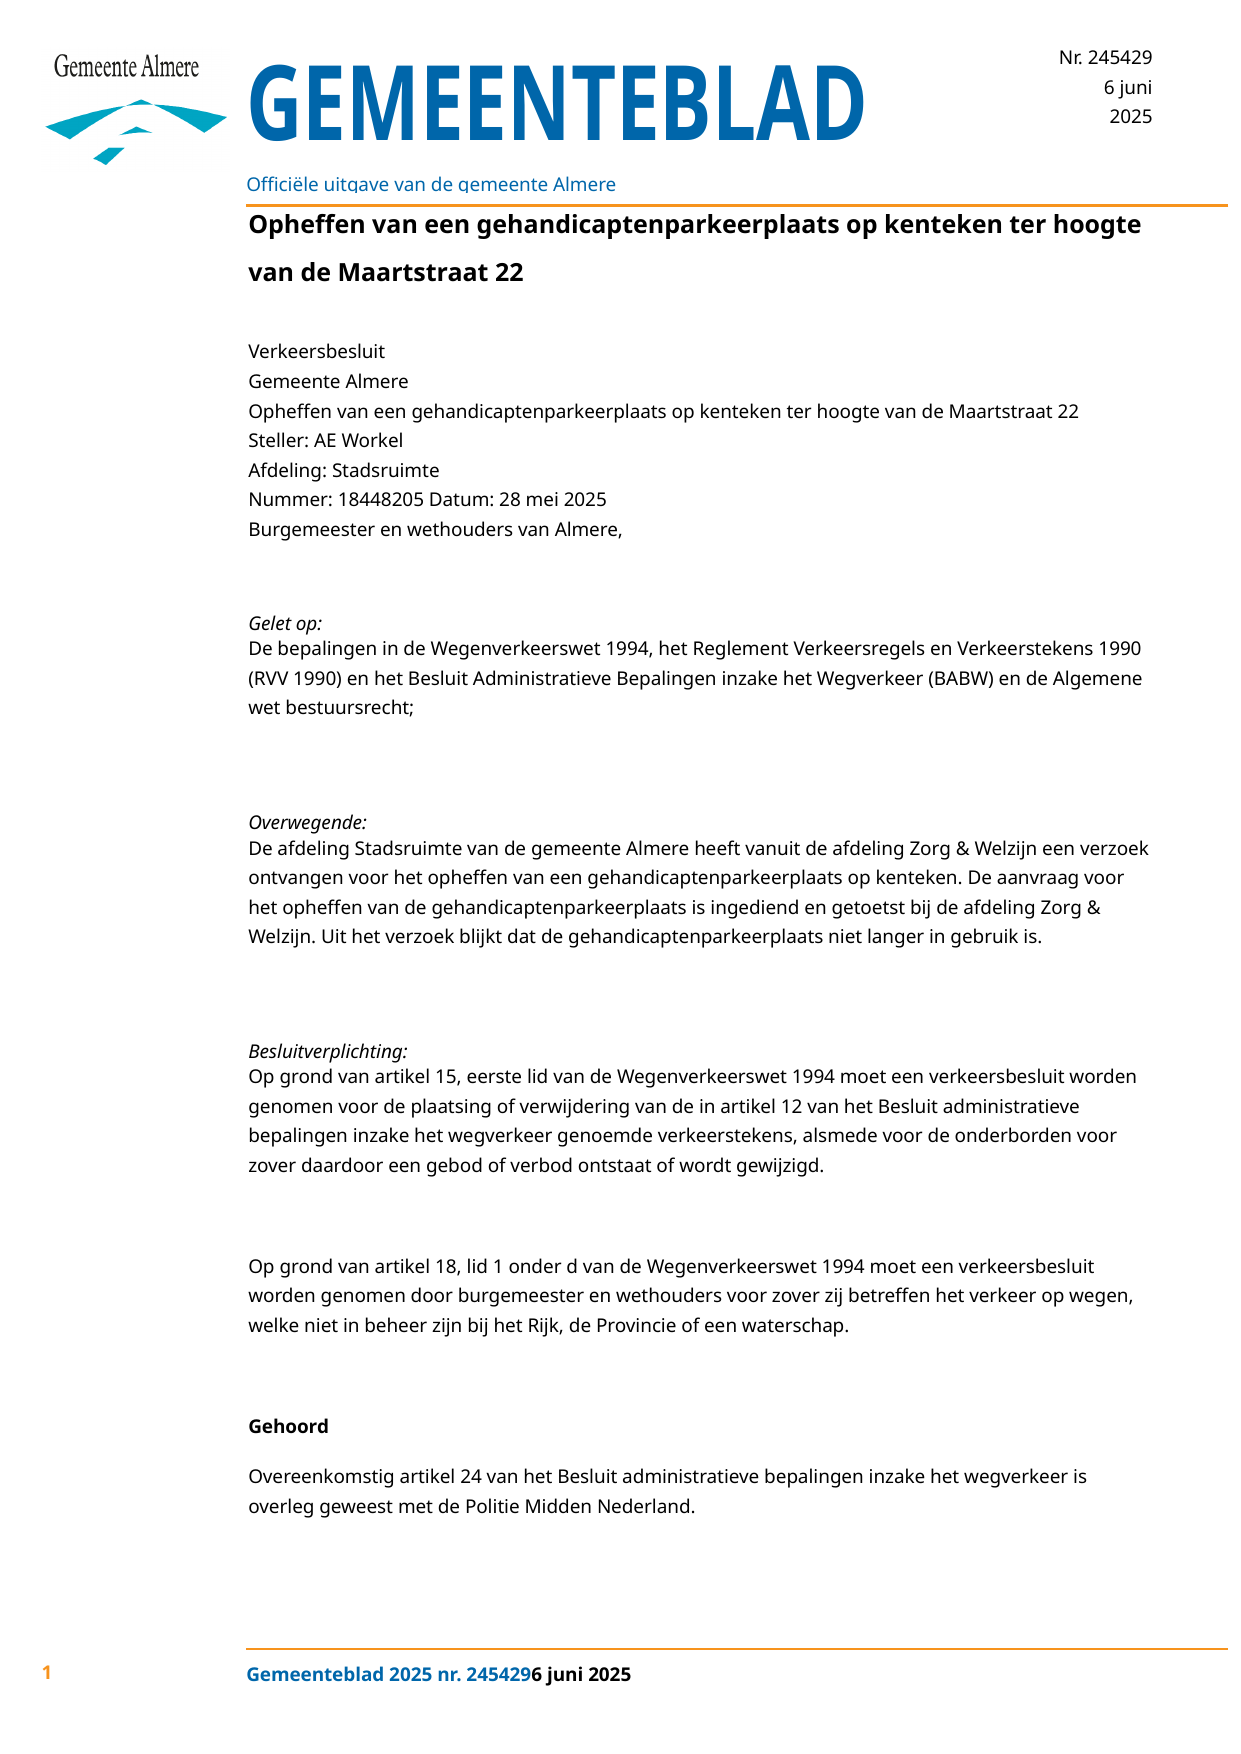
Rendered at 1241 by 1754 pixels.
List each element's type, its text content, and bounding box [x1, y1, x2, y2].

text Afdeling: Stadsruimte [248, 457, 1152, 483]
text Op grond van artikel 15, eerste lid van de Wegenverkeerswet 1994 moet een verkeersbesluit worden genomen voor de plaatsing of verwijdering van de in artikel 12 van het Besluit administratieve bepalingen inzake het wegverkeer genoemde verkeerstekens, alsmede voor de onderborden voor zover daardoor een gebod of verbod ontstaat of wordt gewijzigd. [248, 1063, 1152, 1178]
text Besluitverplichting: [248, 1038, 1152, 1063]
picture [41, 47, 231, 172]
text Overwegende: [248, 809, 1152, 835]
text Steller: AE Workel [248, 427, 1152, 453]
text Overeenkomstig artikel 24 van het Besluit administratieve bepalingen inzake het wegverkeer is overleg geweest met de Politie Midden Nederland. [248, 1463, 1152, 1519]
text Gemeente Almere [248, 368, 1152, 394]
text Op grond van artikel 18, lid 1 onder d van de Wegenverkeerswet 1994 moet een verkeersbesluit worden genomen door burgemeester en wethouders voor zover zij betreffen het verkeer op wegen, welke niet in beheer zijn bij het Rijk, de Provincie of een waterschap. [248, 1253, 1152, 1338]
text Nummer: 18448205 Datum: 28 mei 2025 [248, 487, 1152, 512]
text Opheffen van een gehandicaptenparkeerplaats op kenteken ter hoogte van de Maartstraat 22 [248, 207, 1152, 288]
text De bepalingen in de Wegenverkeerswet 1994, het Reglement Verkeersregels en Verkeerstekens 1990 (RVV 1990) en het Besluit Administratieve Bepalingen inzake het Wegverkeer (BABW) en de Algemene wet bestuursrecht; [248, 635, 1152, 720]
text Gehoord [248, 1413, 1152, 1439]
text Gelet op: [248, 610, 1152, 635]
text Burgemeester en wethouders van Almere, [248, 516, 1152, 542]
text De afdeling Stadsruimte van de gemeente Almere heeft vanuit de afdeling Zorg & Welzijn een verzoek ontvangen voor het opheffen van een gehandicaptenparkeerplaats op kenteken. De aanvraag voor het opheffen van de gehandicaptenparkeerplaats is ingediend en getoetst bij de afdeling Zorg & Welzijn. Uit het verzoek blijkt dat de gehandicaptenparkeerplaats niet langer in gebruik is. [248, 835, 1152, 949]
text Verkeersbesluit [248, 339, 1152, 364]
text Opheffen van een gehandicaptenparkeerplaats op kenteken ter hoogte van de Maartstraat 22 [248, 398, 1152, 423]
